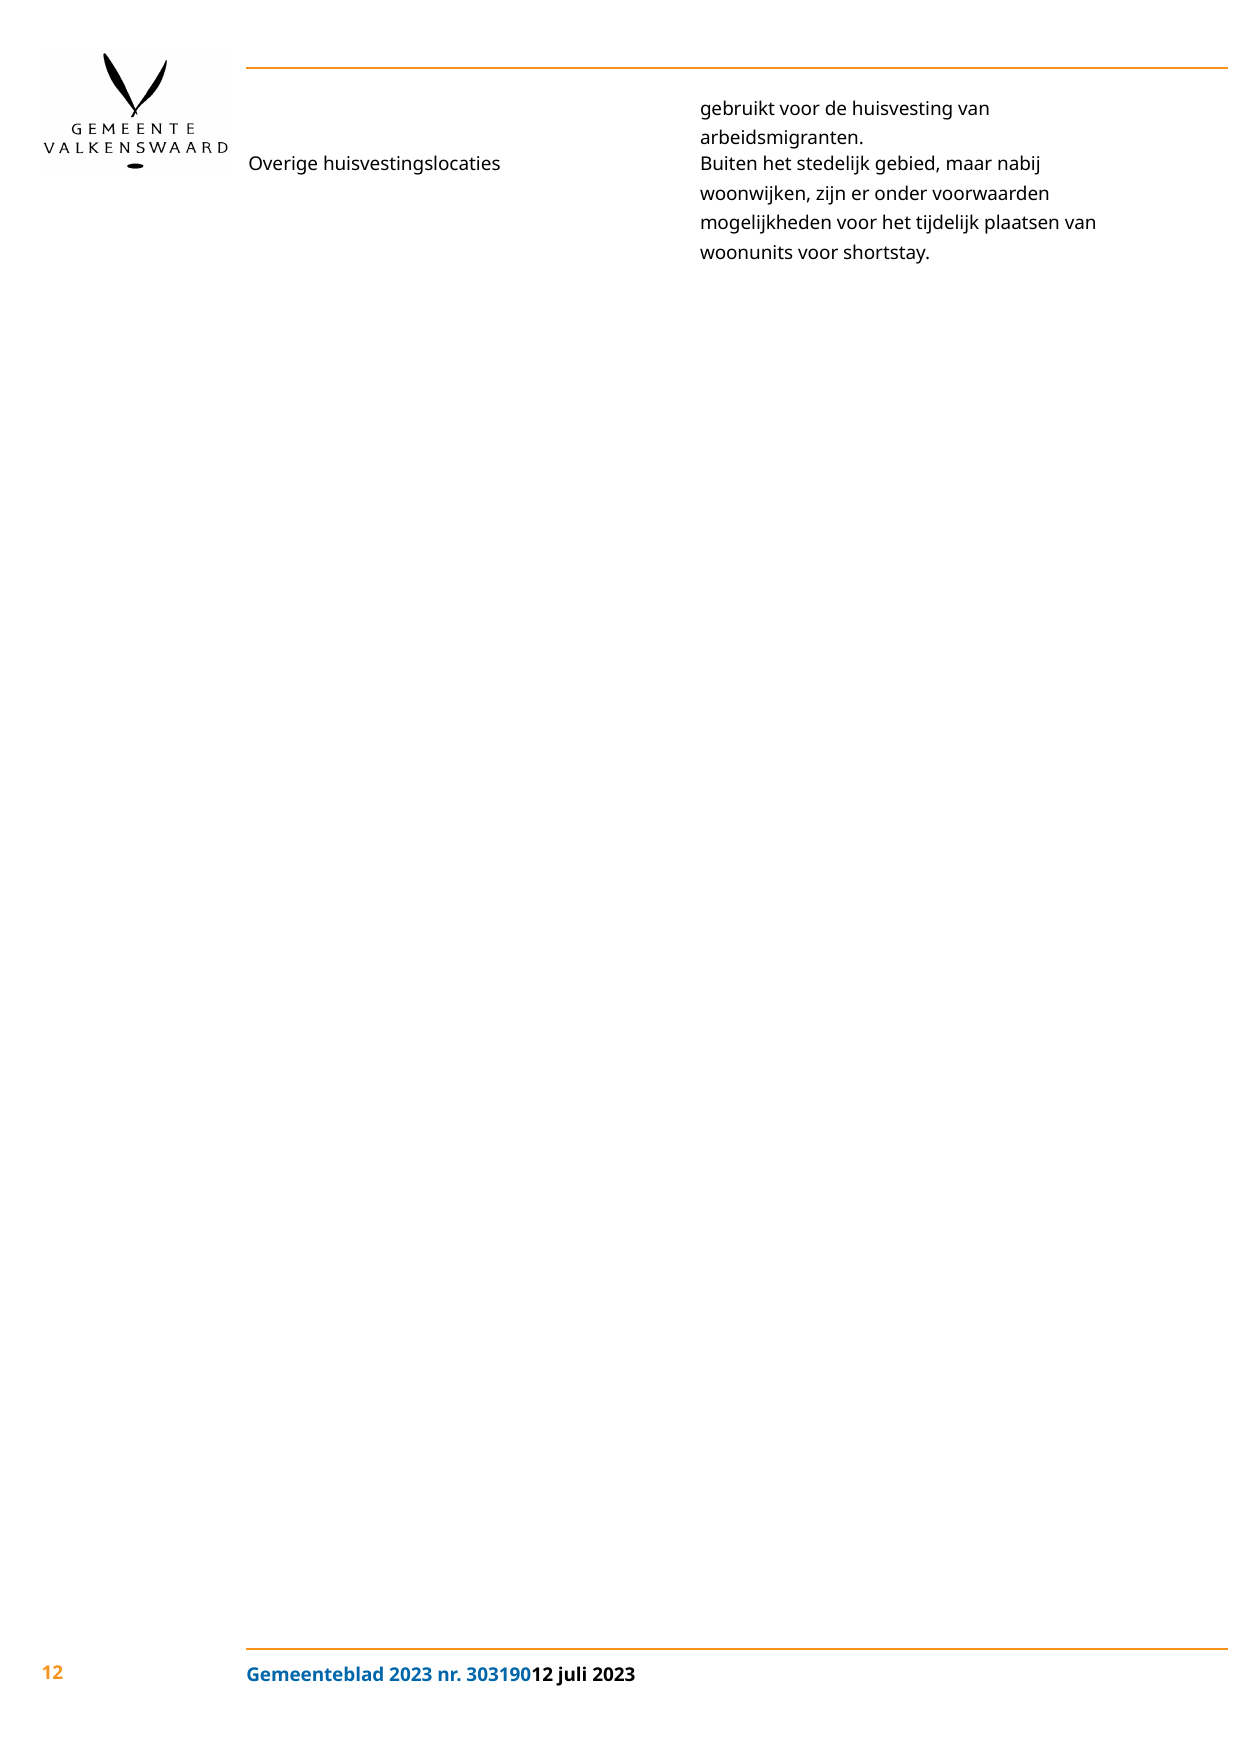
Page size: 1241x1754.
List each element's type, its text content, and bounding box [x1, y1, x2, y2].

picture [41, 47, 231, 172]
table_cell Overige huisvestingslocaties [248, 150, 700, 264]
table_cell [248, 95, 700, 150]
table_cell Buiten het stedelijk gebied, maar nabij woonwijken, zijn er onder voorwaarden mogelijkheden voor het tijdelijk plaatsen van woonunits voor shortstay. [700, 150, 1152, 264]
table_cell gebruikt voor de huisvesting van arbeidsmigranten. [700, 95, 1152, 150]
